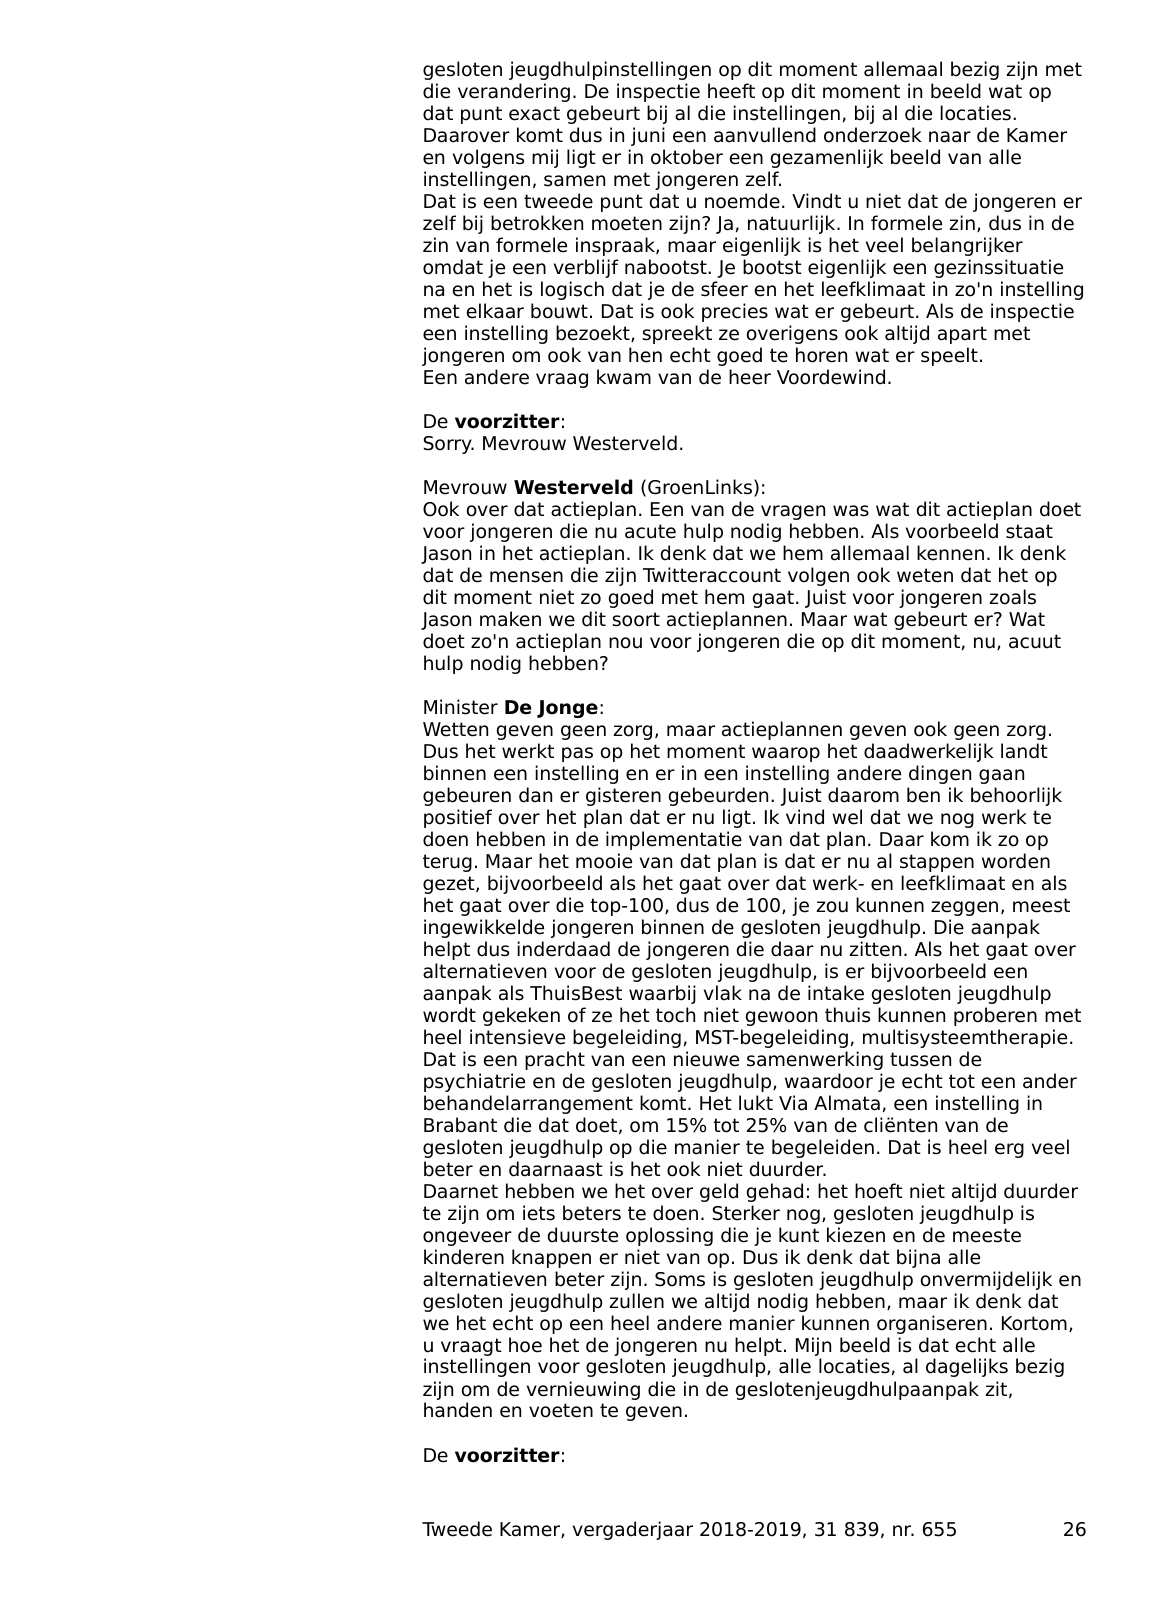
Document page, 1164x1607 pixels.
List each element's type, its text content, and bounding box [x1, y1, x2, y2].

text Daarnet hebben we het over geld gehad: het hoeft niet altijd duurder te zijn om iets beters te doen. Sterker nog, gesloten jeugdhulp is ongeveer de duurste oplossing die je kunt kiezen en de meeste kinderen knappen er niet van op. Dus ik denk dat bijna alle alternatieven beter zijn. Soms is gesloten jeugdhulp onvermijdelijk en gesloten jeugdhulp zullen we altijd nodig hebben, maar ik denk dat we het echt op een heel andere manier kunnen organiseren. Kortom, u vraagt hoe het de jongeren nu helpt. Mijn beeld is dat echt alle instellingen voor gesloten jeugdhulp, alle locaties, al dagelijks bezig zijn om de vernieuwing die in de geslotenjeugdhulpaanpak zit, handen en voeten te geven. [422, 1181, 1087, 1422]
text Een andere vraag kwam van de heer Voordewind. [422, 367, 1087, 389]
text Wetten geven geen zorg, maar actieplannen geven ook geen zorg. Dus het werkt pas op het moment waarop het daadwerkelijk landt binnen een instelling en er in een instelling andere dingen gaan gebeuren dan er gisteren gebeurden. Juist daarom ben ik behoorlijk positief over het plan dat er nu ligt. Ik vind wel dat we nog werk te doen hebben in de implementatie van dat plan. Daar kom ik zo op terug. Maar het mooie van dat plan is dat er nu al stappen worden gezet, bijvoorbeeld als het gaat over dat werk- en leefklimaat en als het gaat over die top-100, dus de 100, je zou kunnen zeggen, meest ingewikkelde jongeren binnen de gesloten jeugdhulp. Die aanpak helpt dus inderdaad de jongeren die daar nu zitten. Als het gaat over alternatieven voor de gesloten jeugdhulp, is er bijvoorbeeld een aanpak als ThuisBest waarbij vlak na de intake gesloten jeugdhulp wordt gekeken of ze het toch niet gewoon thuis kunnen proberen met heel intensieve begeleiding, MST-begeleiding, multisysteemtherapie. Dat is een pracht van een nieuwe samenwerking tussen de psychiatrie en de gesloten jeugdhulp, waardoor je echt tot een ander behandelarrangement komt. Het lukt Via Almata, een instelling in Brabant die dat doet, om 15% tot 25% van de cliënten van de gesloten jeugdhulp op die manier te begeleiden. Dat is heel erg veel beter en daarnaast is het ook niet duurder. [422, 719, 1087, 1181]
text Mevrouw Westerveld (GroenLinks): [422, 477, 1087, 499]
text De voorzitter: [422, 411, 1087, 433]
text gesloten jeugdhulpinstellingen op dit moment allemaal bezig zijn met die verandering. De inspectie heeft op dit moment in beeld wat op dat punt exact gebeurt bij al die instellingen, bij al die locaties. Daarover komt dus in juni een aanvullend onderzoek naar de Kamer en volgens mij ligt er in oktober een gezamenlijk beeld van alle instellingen, samen met jongeren zelf. [422, 59, 1087, 191]
text De voorzitter: [422, 1444, 1087, 1467]
text Minister De Jonge: [422, 697, 1087, 719]
text Sorry. Mevrouw Westerveld. [422, 433, 1087, 455]
text Ook over dat actieplan. Een van de vragen was wat dit actieplan doet voor jongeren die nu acute hulp nodig hebben. Als voorbeeld staat Jason in het actieplan. Ik denk dat we hem allemaal kennen. Ik denk dat de mensen die zijn Twitteraccount volgen ook weten dat het op dit moment niet zo goed met hem gaat. Juist voor jongeren zoals Jason maken we dit soort actieplannen. Maar wat gebeurt er? Wat doet zo'n actieplan nou voor jongeren die op dit moment, nu, acuut hulp nodig hebben? [422, 499, 1087, 675]
text Dat is een tweede punt dat u noemde. Vindt u niet dat de jongeren er zelf bij betrokken moeten zijn? Ja, natuurlijk. In formele zin, dus in de zin van formele inspraak, maar eigenlijk is het veel belangrijker omdat je een verblijf nabootst. Je bootst eigenlijk een gezinssituatie na en het is logisch dat je de sfeer en het leefklimaat in zo'n instelling met elkaar bouwt. Dat is ook precies wat er gebeurt. Als de inspectie een instelling bezoekt, spreekt ze overigens ook altijd apart met jongeren om ook van hen echt goed te horen wat er speelt. [422, 191, 1087, 367]
